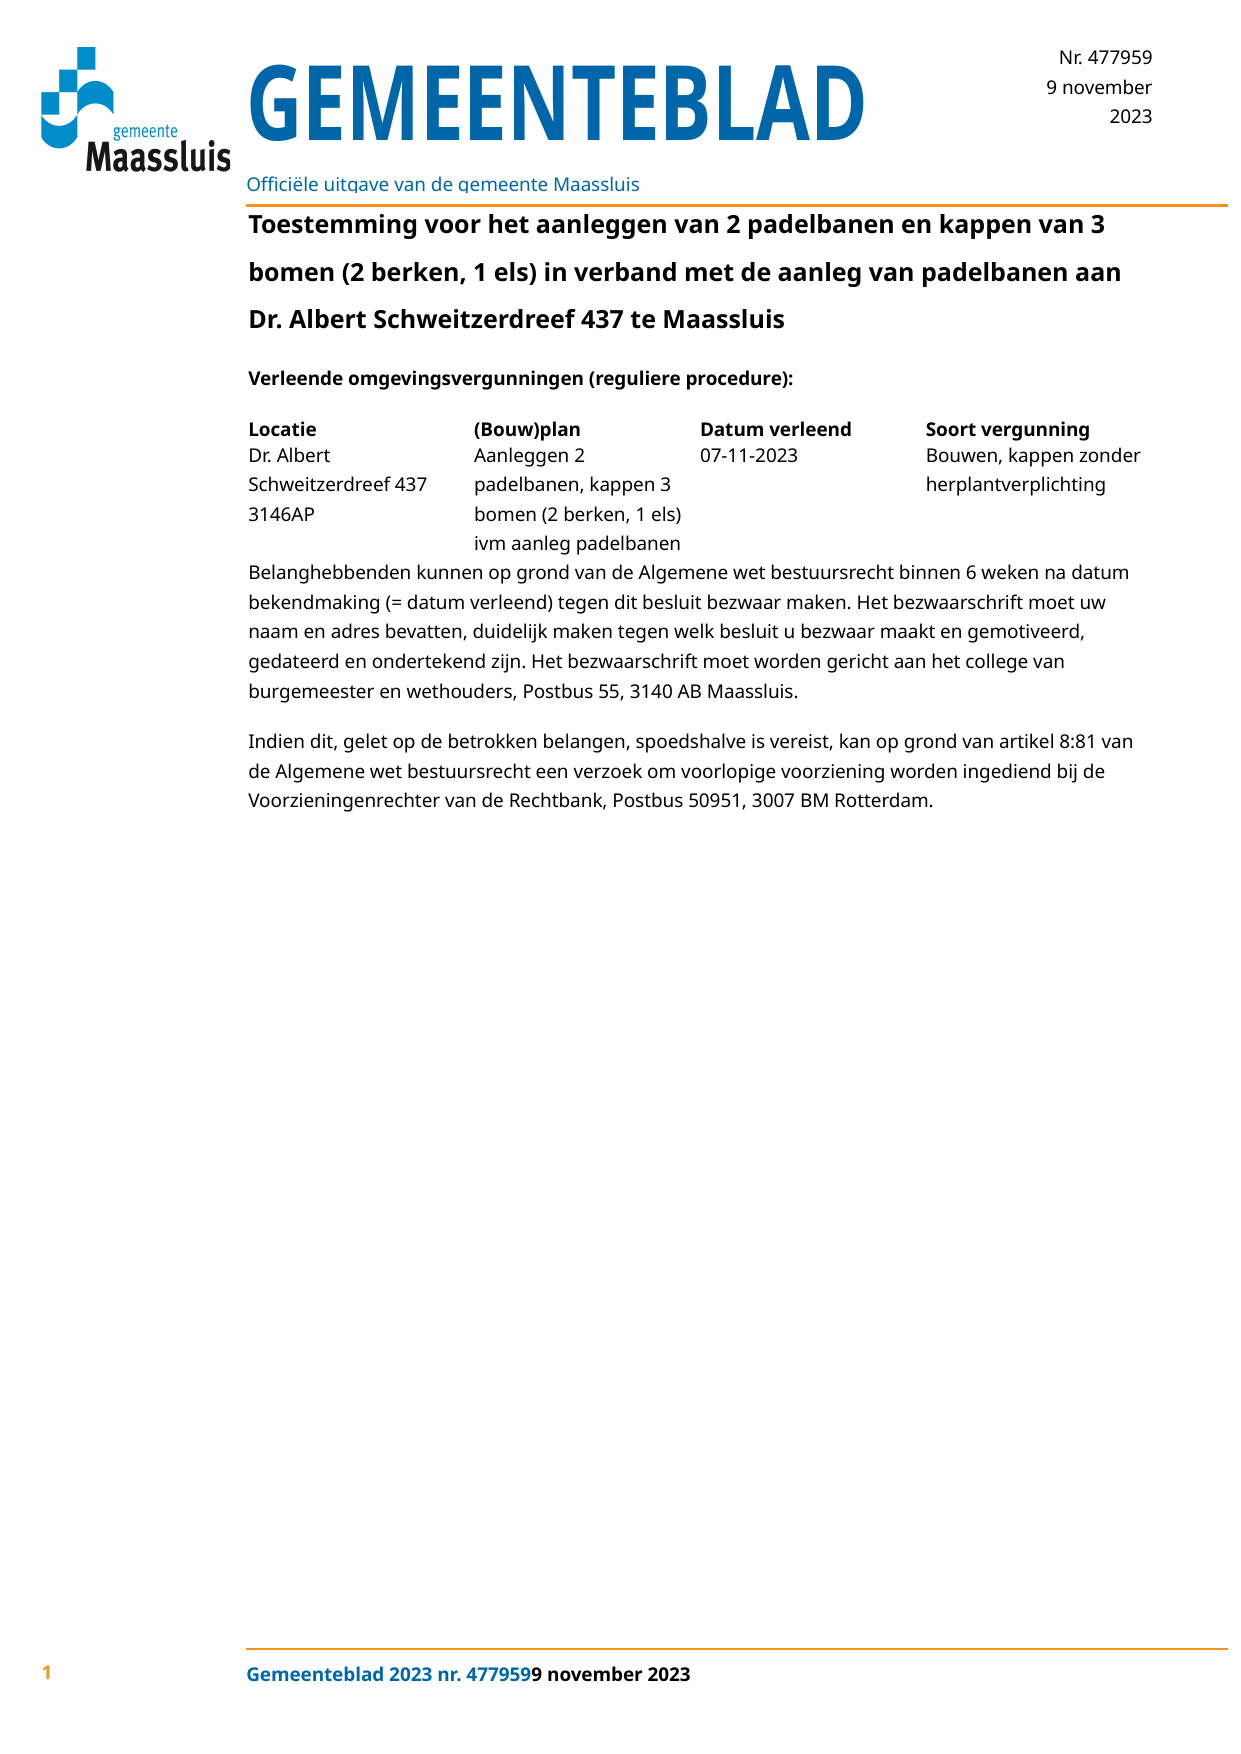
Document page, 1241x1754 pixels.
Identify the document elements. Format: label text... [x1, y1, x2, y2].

picture [41, 47, 231, 172]
table_header (Bouw)plan [474, 416, 700, 442]
table_cell Bouwen, kappen zonder herplantverplichting [926, 442, 1152, 556]
picture [41, 47, 77, 92]
table_header Soort vergunning [926, 416, 1152, 442]
text Indien dit, gelet op de betrokken belangen, spoedshalve is vereist, kan op grond van artikel 8:81 van de Algemene wet bestuursrecht een verzoek om voorlopige voorziening worden ingediend bij de Voorzieningenrechter van de Rechtbank, Postbus 50951, 3007 BM Rotterdam. [248, 728, 1152, 813]
table_header Locatie [248, 416, 474, 442]
text Verleende omgevingsvergunningen (reguliere procedure): [248, 366, 1152, 391]
table_cell 07-11-2023 [700, 442, 926, 556]
table_cell Dr. Albert Schweitzerdreef 437 3146AP [248, 442, 474, 556]
text Belanghebbenden kunnen op grond van de Algemene wet bestuursrecht binnen 6 weken na datum bekendmaking (= datum verleend) tegen dit besluit bezwaar maken. Het bezwaarschrift moet uw naam en adres bevatten, duidelijk maken tegen welk besluit u bezwaar maakt en gemotiveerd, gedateerd en ondertekend zijn. Het bezwaarschrift moet worden gericht aan het college van burgemeester en wethouders, Postbus 55, 3140 AB Maassluis. [248, 559, 1152, 703]
table_header Datum verleend [700, 416, 926, 442]
text Toestemming voor het aanleggen van 2 padelbanen en kappen van 3 bomen (2 berken, 1 els) in verband met de aanleg van padelbanen aan Dr. Albert Schweitzerdreef 437 te Maassluis [248, 207, 1152, 336]
table_cell Aanleggen 2 padelbanen, kappen 3 bomen (2 berken, 1 els) ivm aanleg padelbanen [474, 442, 700, 556]
